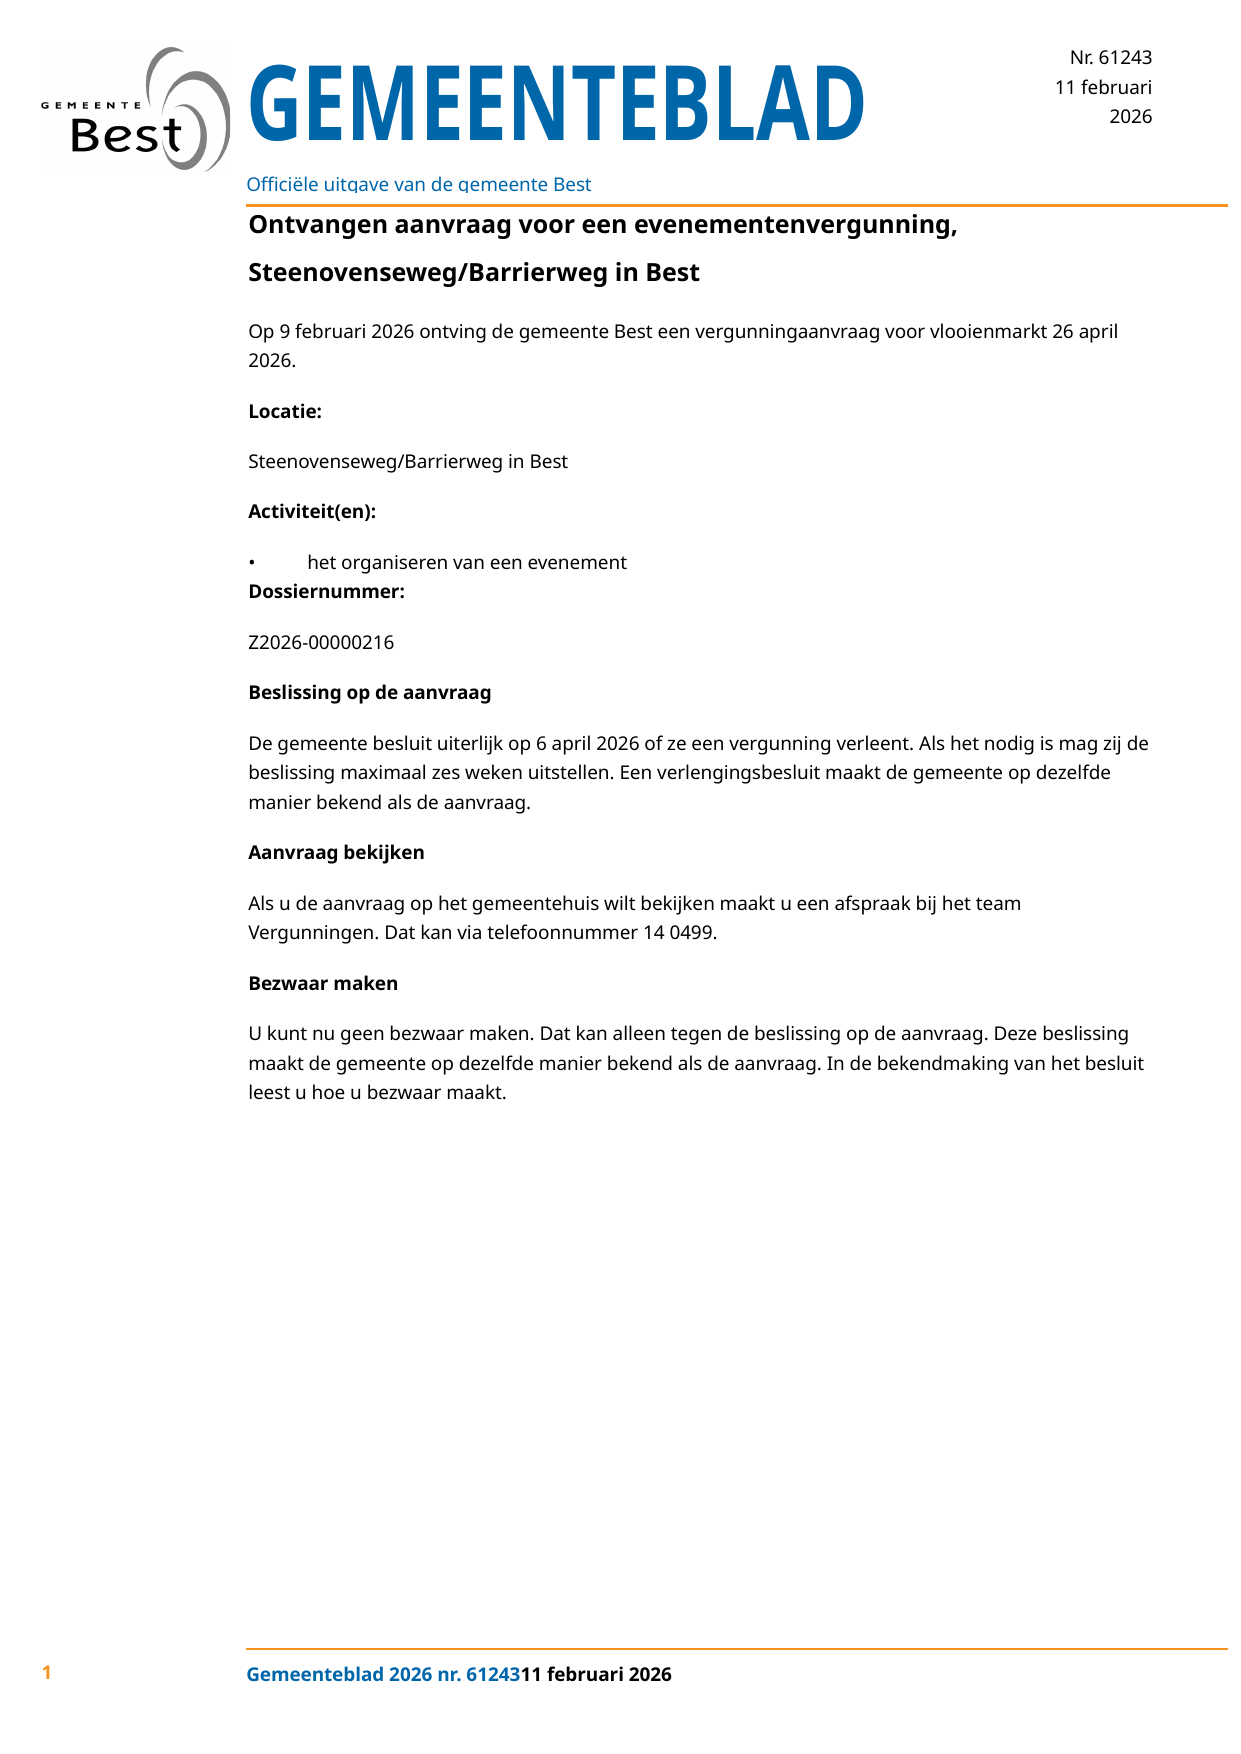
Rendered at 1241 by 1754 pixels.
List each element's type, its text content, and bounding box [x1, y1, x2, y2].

text Activiteit(en): [248, 499, 1152, 524]
text Locatie: [248, 398, 1152, 424]
picture [41, 47, 231, 172]
text Steenovenseweg/Barrierweg in Best [248, 448, 1152, 474]
text U kunt nu geen bezwaar maken. Dat kan alleen tegen de beslissing op de aanvraag. Deze beslissing maakt de gemeente op dezelfde manier bekend als de aanvraag. In de bekendmaking van het besluit leest u hoe u bezwaar maakt. [248, 1020, 1152, 1105]
text Aanvraag bekijken [248, 839, 1152, 865]
text Als u de aanvraag op het gemeentehuis wilt bekijken maakt u een afspraak bij het team Vergunningen. Dat kan via telefoonnummer 14 0499. [248, 890, 1152, 945]
text Ontvangen aanvraag voor een evenementenvergunning, Steenovenseweg/Barrierweg in Best [248, 207, 1152, 288]
list het organiseren van een evenement [248, 549, 1152, 575]
text Op 9 februari 2026 ontving de gemeente Best een vergunningaanvraag voor vlooienmarkt 26 april 2026. [248, 318, 1152, 373]
text Beslissing op de aanvraag [248, 679, 1152, 705]
text Bezwaar maken [248, 970, 1152, 996]
text Z2026-00000216 [248, 629, 1152, 655]
text De gemeente besluit uiterlijk op 6 april 2026 of ze een vergunning verleent. Als het nodig is mag zij de beslissing maximaal zes weken uitstellen. Een verlengingsbesluit maakt de gemeente op dezelfde manier bekend als de aanvraag. [248, 730, 1152, 815]
text Dossiernummer: [248, 579, 1152, 604]
